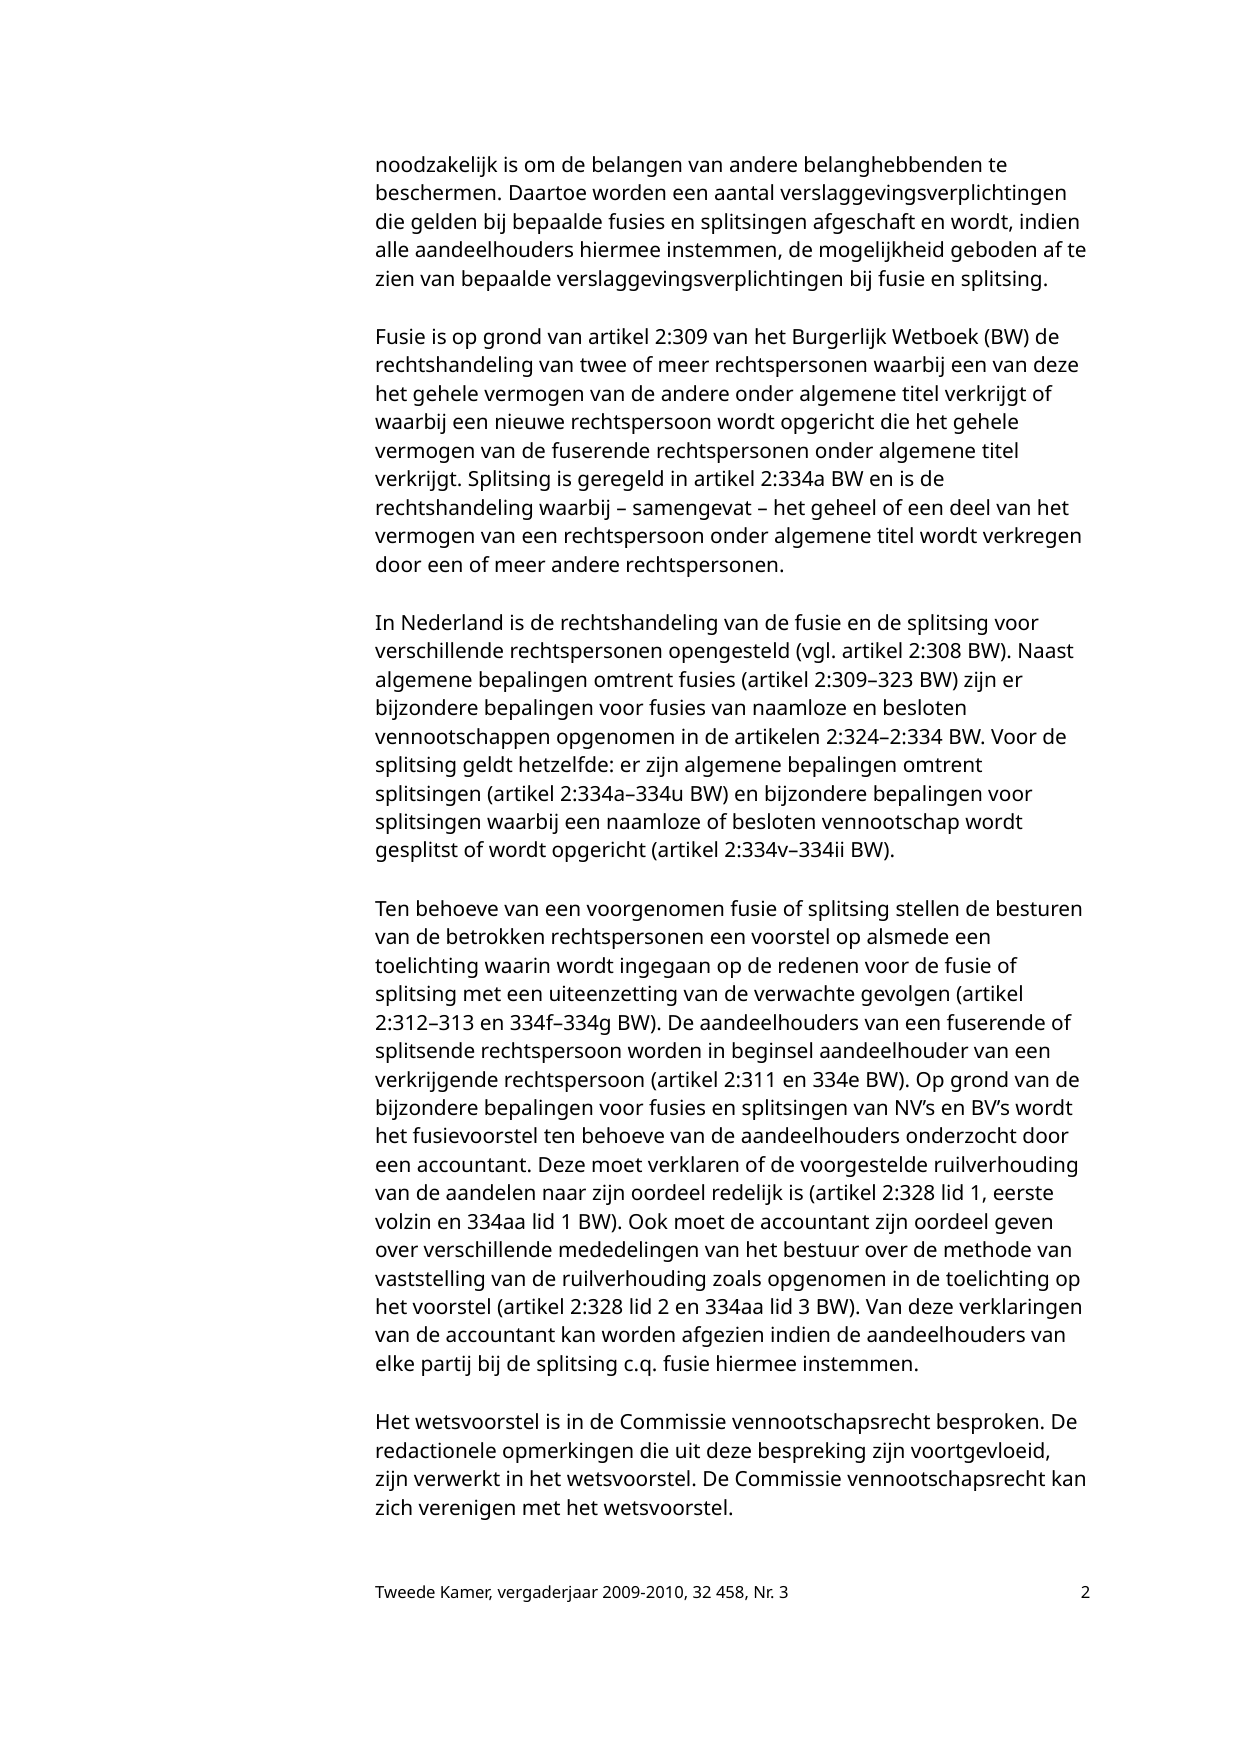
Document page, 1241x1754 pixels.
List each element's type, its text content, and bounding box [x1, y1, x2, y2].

text In Nederland is de rechtshandeling van de fusie en de splitsing voor verschillende rechtspersonen opengesteld (vgl. artikel 2:308 BW). Naast algemene bepalingen omtrent fusies (artikel 2:309–323 BW) zijn er bijzondere bepalingen voor fusies van naamloze en besloten vennootschappen opgenomen in de artikelen 2:324–2:334 BW. Voor de splitsing geldt hetzelfde: er zijn algemene bepalingen omtrent splitsingen (artikel 2:334a–334u BW) en bijzondere bepalingen voor splitsingen waarbij een naamloze of besloten vennootschap wordt gesplitst of wordt opgericht (artikel 2:334v–334ii BW). [375, 608, 1090, 864]
text Het wetsvoorstel is in de Commissie vennootschapsrecht besproken. De redactionele opmerkingen die uit deze bespreking zijn voortgevloeid, zijn verwerkt in het wetsvoorstel. De Commissie vennootschapsrecht kan zich verenigen met het wetsvoorstel. [375, 1407, 1090, 1521]
text Ten behoeve van een voorgenomen fusie of splitsing stellen de besturen van de betrokken rechtspersonen een voorstel op alsmede een toelichting waarin wordt ingegaan op de redenen voor de fusie of splitsing met een uiteenzetting van de verwachte gevolgen (artikel 2:312–313 en 334f–334g BW). De aandeelhouders van een fuserende of splitsende rechtspersoon worden in beginsel aandeelhouder van een verkrijgende rechtspersoon (artikel 2:311 en 334e BW). Op grond van de bijzondere bepalingen voor fusies en splitsingen van NV’s en BV’s wordt het fusievoorstel ten behoeve van de aandeelhouders onderzocht door een accountant. Deze moet verklaren of de voorgestelde ruilverhouding van de aandelen naar zijn oordeel redelijk is (artikel 2:328 lid 1, eerste volzin en 334aa lid 1 BW). Ook moet de accountant zijn oordeel geven over verschillende mededelingen van het bestuur over de methode van vaststelling van de ruilverhouding zoals opgenomen in de toelichting op het voorstel (artikel 2:328 lid 2 en 334aa lid 3 BW). Van deze verklaringen van de accountant kan worden afgezien indien de aandeelhouders van elke partij bij de splitsing c.q. fusie hiermee instemmen. [375, 894, 1090, 1377]
text Fusie is op grond van artikel 2:309 van het Burgerlijk Wetboek (BW) de rechtshandeling van twee of meer rechtspersonen waarbij een van deze het gehele vermogen van de andere onder algemene titel verkrijgt of waarbij een nieuwe rechtspersoon wordt opgericht die het gehele vermogen van de fuserende rechtspersonen onder algemene titel verkrijgt. Splitsing is geregeld in artikel 2:334a BW en is de rechtshandeling waarbij – samengevat – het geheel of een deel van het vermogen van een rechtspersoon onder algemene titel wordt verkregen door een of meer andere rechtspersonen. [375, 322, 1090, 578]
text noodzakelijk is om de belangen van andere belanghebbenden te beschermen. Daartoe worden een aantal verslaggevingsverplichtingen die gelden bij bepaalde fusies en splitsingen afgeschaft en wordt, indien alle aandeelhouders hiermee instemmen, de mogelijkheid geboden af te zien van bepaalde verslaggevingsverplichtingen bij fusie en splitsing. [375, 150, 1090, 292]
